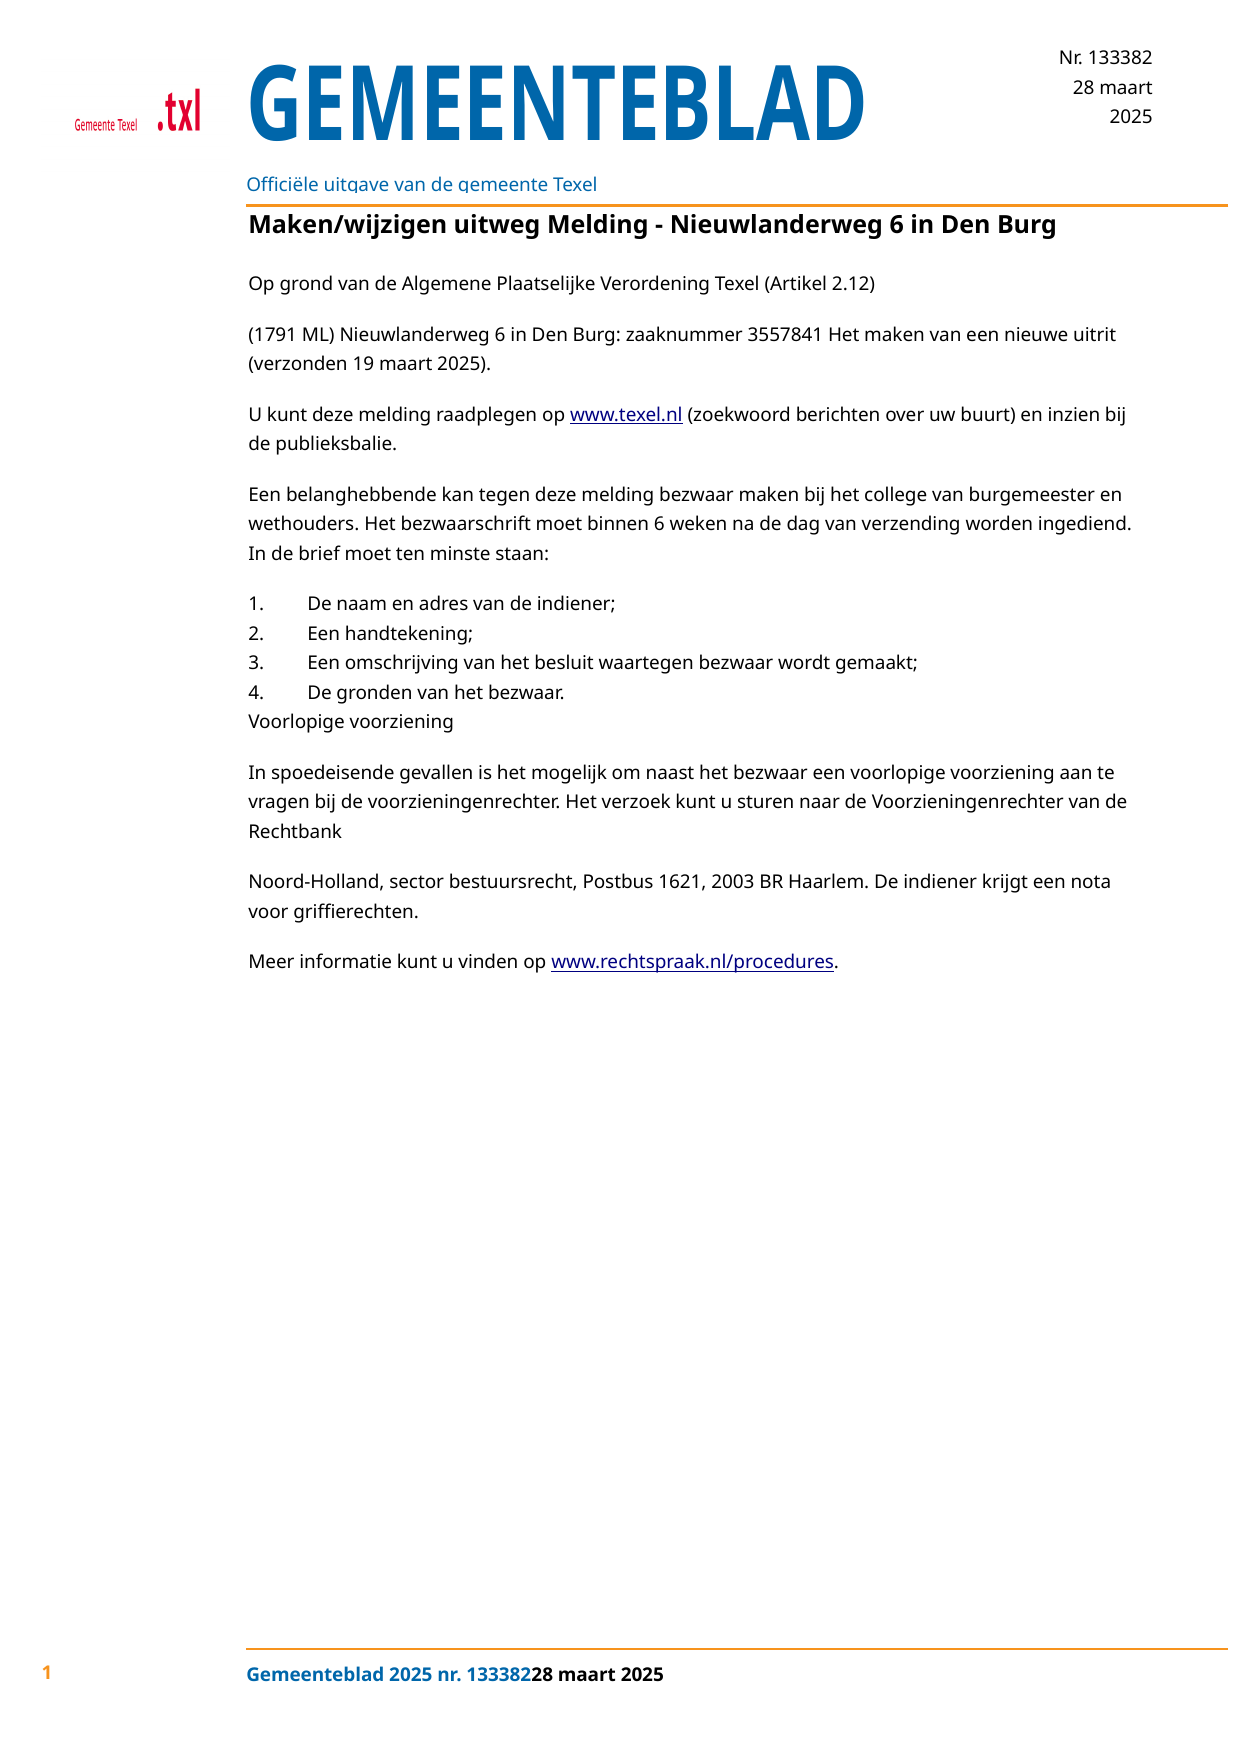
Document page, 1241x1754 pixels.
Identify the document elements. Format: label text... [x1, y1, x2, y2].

text Meer informatie kunt u vinden op www.rechtspraak.nl/procedures. [248, 949, 1152, 974]
list Een handtekening; [248, 620, 1152, 646]
list De naam en adres van de indiener; [248, 590, 1152, 616]
text Voorlopige voorziening [248, 709, 1152, 734]
list De gronden van het bezwaar. [248, 679, 1152, 705]
list Een omschrijving van het besluit waartegen bezwaar wordt gemaakt; [248, 649, 1152, 675]
text Maken/wijzigen uitweg Melding - Nieuwlanderweg 6 in Den Burg [248, 207, 1152, 241]
text Op grond van de Algemene Plaatselijke Verordening Texel (Artikel 2.12) [248, 270, 1152, 296]
text Een belanghebbende kan tegen deze melding bezwaar maken bij het college van burgemeester en wethouders. Het bezwaarschrift moet binnen 6 weken na de dag van verzending worden ingediend. In de brief moet ten minste staan: [248, 481, 1152, 566]
picture [41, 47, 231, 172]
text In spoedeisende gevallen is het mogelijk om naast het bezwaar een voorlopige voorziening aan te vragen bij de voorzieningenrechter. Het verzoek kunt u sturen naar de Voorzieningenrechter van de Rechtbank [248, 759, 1152, 844]
text U kunt deze melding raadplegen op www.texel.nl (zoekwoord berichten over uw buurt) en inzien bij de publieksbalie. [248, 401, 1152, 456]
text Noord-Holland, sector bestuursrecht, Postbus 1621, 2003 BR Haarlem. De indiener krijgt een nota voor griffierechten. [248, 869, 1152, 924]
text (1791 ML) Nieuwlanderweg 6 in Den Burg: zaaknummer 3557841 Het maken van een nieuwe uitrit (verzonden 19 maart 2025). [248, 321, 1152, 376]
